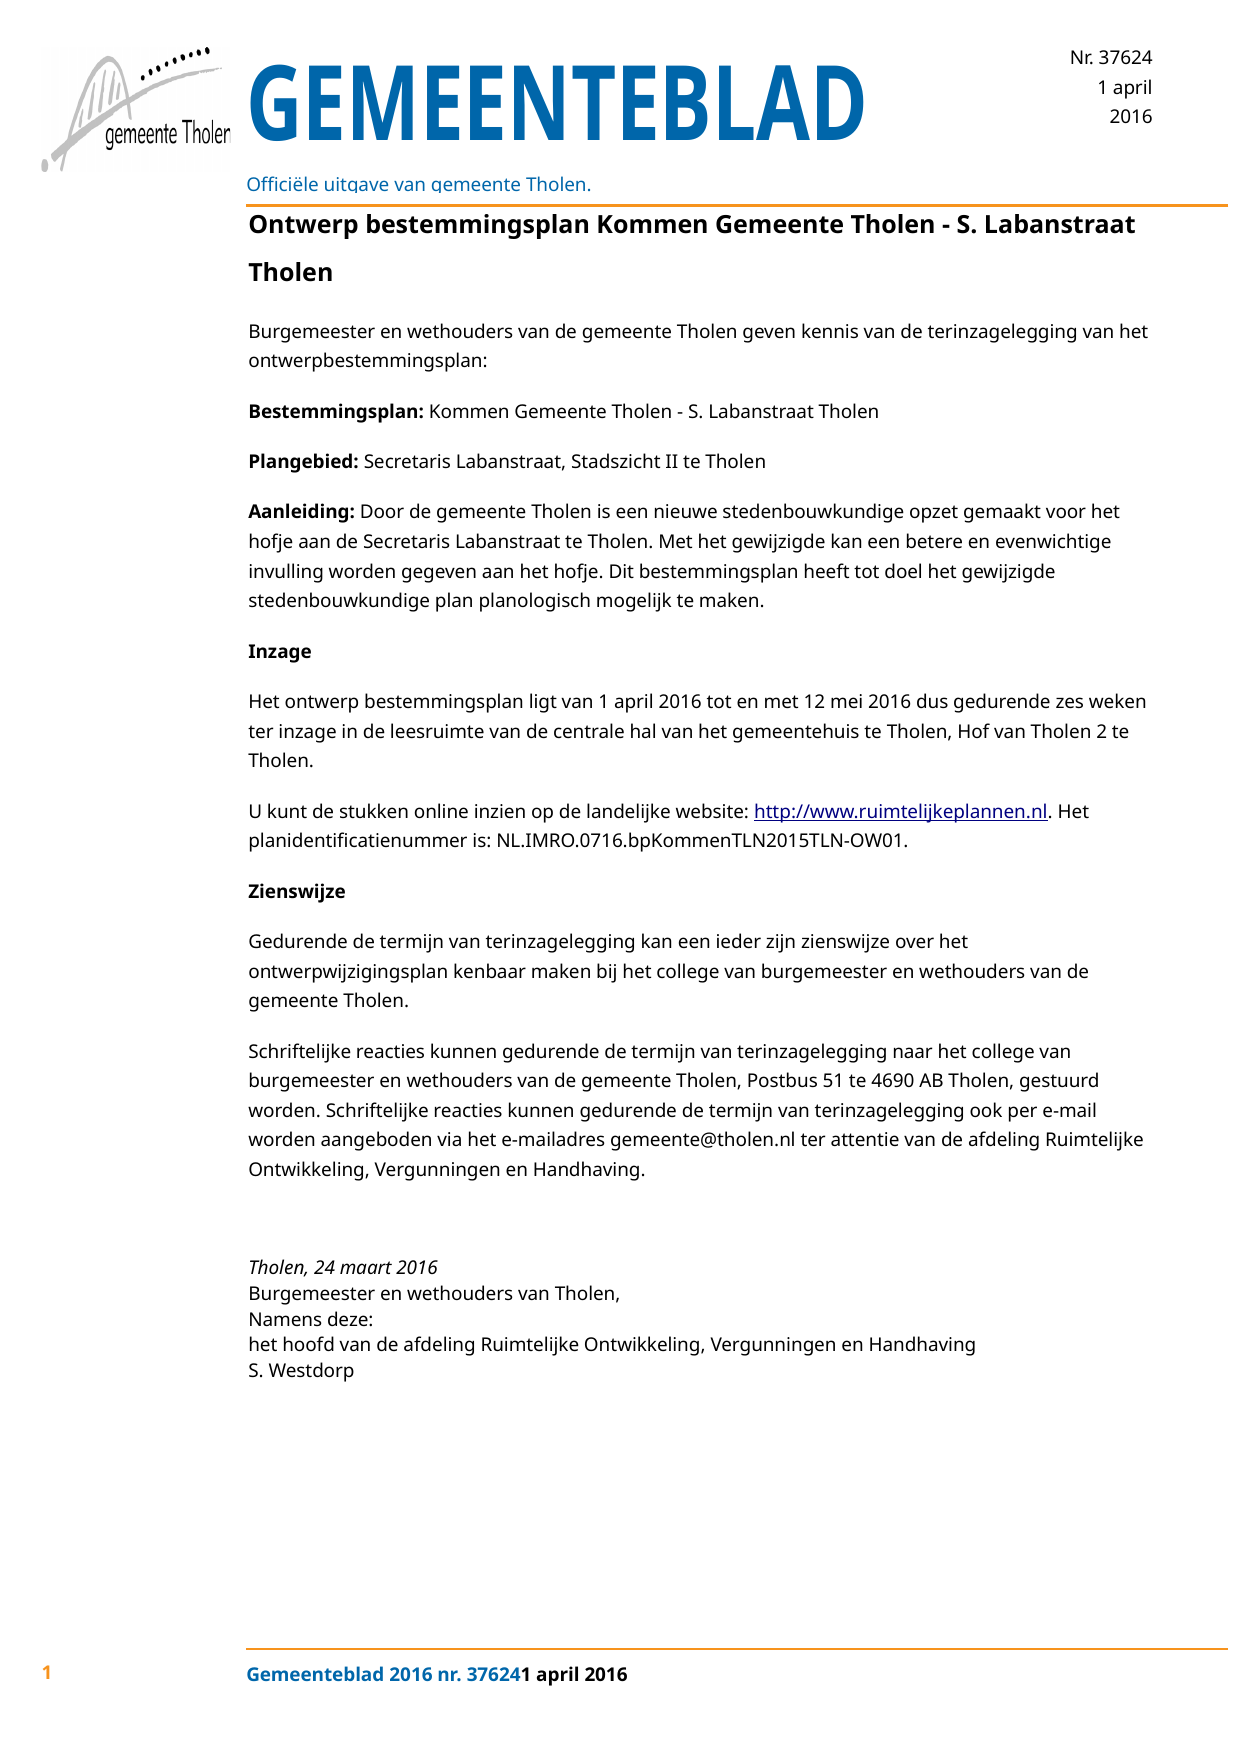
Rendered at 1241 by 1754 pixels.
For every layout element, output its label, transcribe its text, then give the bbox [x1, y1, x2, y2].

text Plangebied: Secretaris Labanstraat, Stadszicht II te Tholen [248, 448, 1152, 474]
text Zienswijze [248, 878, 1152, 904]
picture [41, 47, 231, 172]
text Namens deze: [248, 1306, 1152, 1332]
text het hoofd van de afdeling Ruimtelijke Ontwikkeling, Vergunningen en Handhaving [248, 1332, 1152, 1357]
text Schriftelijke reacties kunnen gedurende de termijn van terinzagelegging naar het college van burgemeester en wethouders van de gemeente Tholen, Postbus 51 te 4690 AB Tholen, gestuurd worden. Schriftelijke reacties kunnen gedurende de termijn van terinzagelegging ook per e-mail worden aangeboden via het e-mailadres gemeente@tholen.nl ter attentie van de afdeling Ruimtelijke Ontwikkeling, Vergunningen en Handhaving. [248, 1038, 1152, 1182]
text Tholen, 24 maart 2016 [248, 1254, 1152, 1280]
text U kunt de stukken online inzien op de landelijke website: http://www.ruimtelijkeplannen.nl. Het planidentificatienummer is: NL.IMRO.0716.bpKommenTLN2015TLN-OW01. [248, 798, 1152, 853]
text S. Westdorp [248, 1357, 1152, 1383]
text Burgemeester en wethouders van de gemeente Tholen geven kennis van de terinzagelegging van het ontwerpbestemmingsplan: [248, 318, 1152, 373]
text Aanleiding: Door de gemeente Tholen is een nieuwe stedenbouwkundige opzet gemaakt voor het hofje aan de Secretaris Labanstraat te Tholen. Met het gewijzigde kan een betere en evenwichtige invulling worden gegeven aan het hofje. Dit bestemmingsplan heeft tot doel het gewijzigde stedenbouwkundige plan planologisch mogelijk te maken. [248, 499, 1152, 613]
text Het ontwerp bestemmingsplan ligt van 1 april 2016 tot en met 12 mei 2016 dus gedurende zes weken ter inzage in de leesruimte van de centrale hal van het gemeentehuis te Tholen, Hof van Tholen 2 te Tholen. [248, 688, 1152, 773]
text Gedurende de termijn van terinzagelegging kan een ieder zijn zienswijze over het ontwerpwijzigingsplan kenbaar maken bij het college van burgemeester en wethouders van de gemeente Tholen. [248, 928, 1152, 1013]
text Bestemmingsplan: Kommen Gemeente Tholen - S. Labanstraat Tholen [248, 398, 1152, 424]
text Burgemeester en wethouders van Tholen, [248, 1280, 1152, 1306]
text Inzage [248, 638, 1152, 664]
text Ontwerp bestemmingsplan Kommen Gemeente Tholen - S. Labanstraat Tholen [248, 207, 1152, 288]
